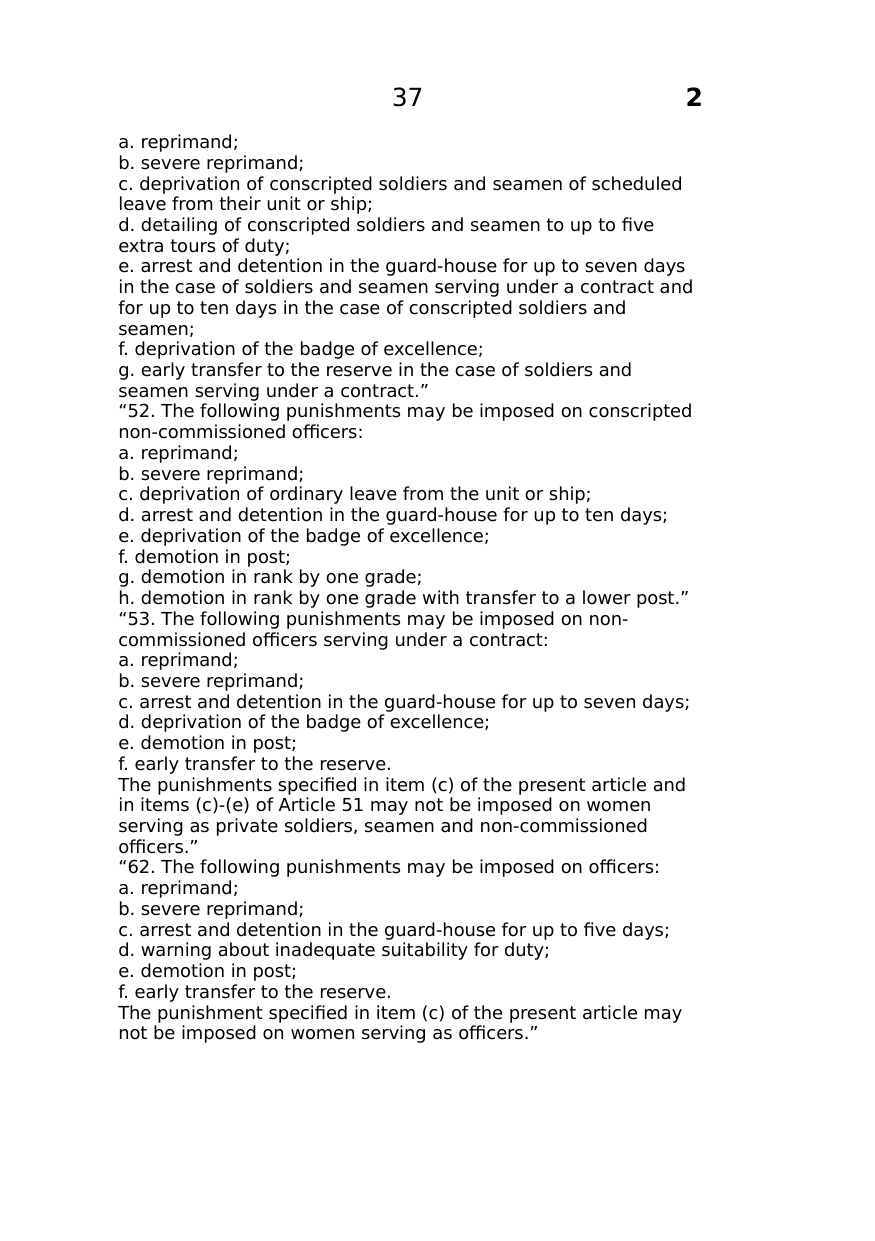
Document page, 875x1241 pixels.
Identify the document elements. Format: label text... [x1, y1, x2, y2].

text d. deprivation of the badge of excellence; [118, 712, 703, 733]
text f. demotion in post; [118, 546, 703, 567]
text “52. The following punishments may be imposed on conscripted non-commissioned officers: [118, 401, 703, 443]
text c. deprivation of ordinary leave from the unit or ship; [118, 484, 703, 505]
text g. demotion in rank by one grade; [118, 567, 703, 588]
text b. severe reprimand; [118, 463, 703, 484]
text “53. The following punishments may be imposed on non-commissioned officers serving under a contract: [118, 609, 703, 650]
text c. deprivation of conscripted soldiers and seamen of scheduled leave from their unit or ship; [118, 173, 703, 215]
text e. deprivation of the badge of excellence; [118, 526, 703, 546]
text a. reprimand; [118, 878, 703, 899]
text d. detailing of conscripted soldiers and seamen to up to five extra tours of duty; [118, 215, 703, 256]
text a. reprimand; [118, 443, 703, 463]
text f. early transfer to the reserve. [118, 982, 703, 1002]
text d. arrest and detention in the guard-house for up to ten days; [118, 505, 703, 526]
text The punishment specified in item (c) of the present article may not be imposed on women serving as officers.” [118, 1002, 703, 1044]
text g. early transfer to the reserve in the case of soldiers and seamen serving under a contract.” [118, 360, 703, 401]
text b. severe reprimand; [118, 153, 703, 173]
text b. severe reprimand; [118, 899, 703, 919]
text h. demotion in rank by one grade with transfer to a lower post.” [118, 588, 703, 609]
text “62. The following punishments may be imposed on officers: [118, 857, 703, 878]
text b. severe reprimand; [118, 671, 703, 692]
text c. arrest and detention in the guard-house for up to five days; [118, 919, 703, 940]
text f. deprivation of the badge of excellence; [118, 339, 703, 360]
text e. demotion in post; [118, 733, 703, 754]
text The punishments specified in item (c) of the present article and in items (c)-(e) of Article 51 may not be imposed on women serving as private soldiers, seamen and non-commissioned officers.” [118, 774, 703, 857]
text a. reprimand; [118, 650, 703, 671]
text a. reprimand; [118, 132, 703, 153]
text f. early transfer to the reserve. [118, 754, 703, 774]
text e. demotion in post; [118, 961, 703, 982]
text c. arrest and detention in the guard-house for up to seven days; [118, 692, 703, 712]
text d. warning about inadequate suitability for duty; [118, 940, 703, 961]
text e. arrest and detention in the guard-house for up to seven days in the case of soldiers and seamen serving under a contract and for up to ten days in the case of conscripted soldiers and seamen; [118, 256, 703, 339]
